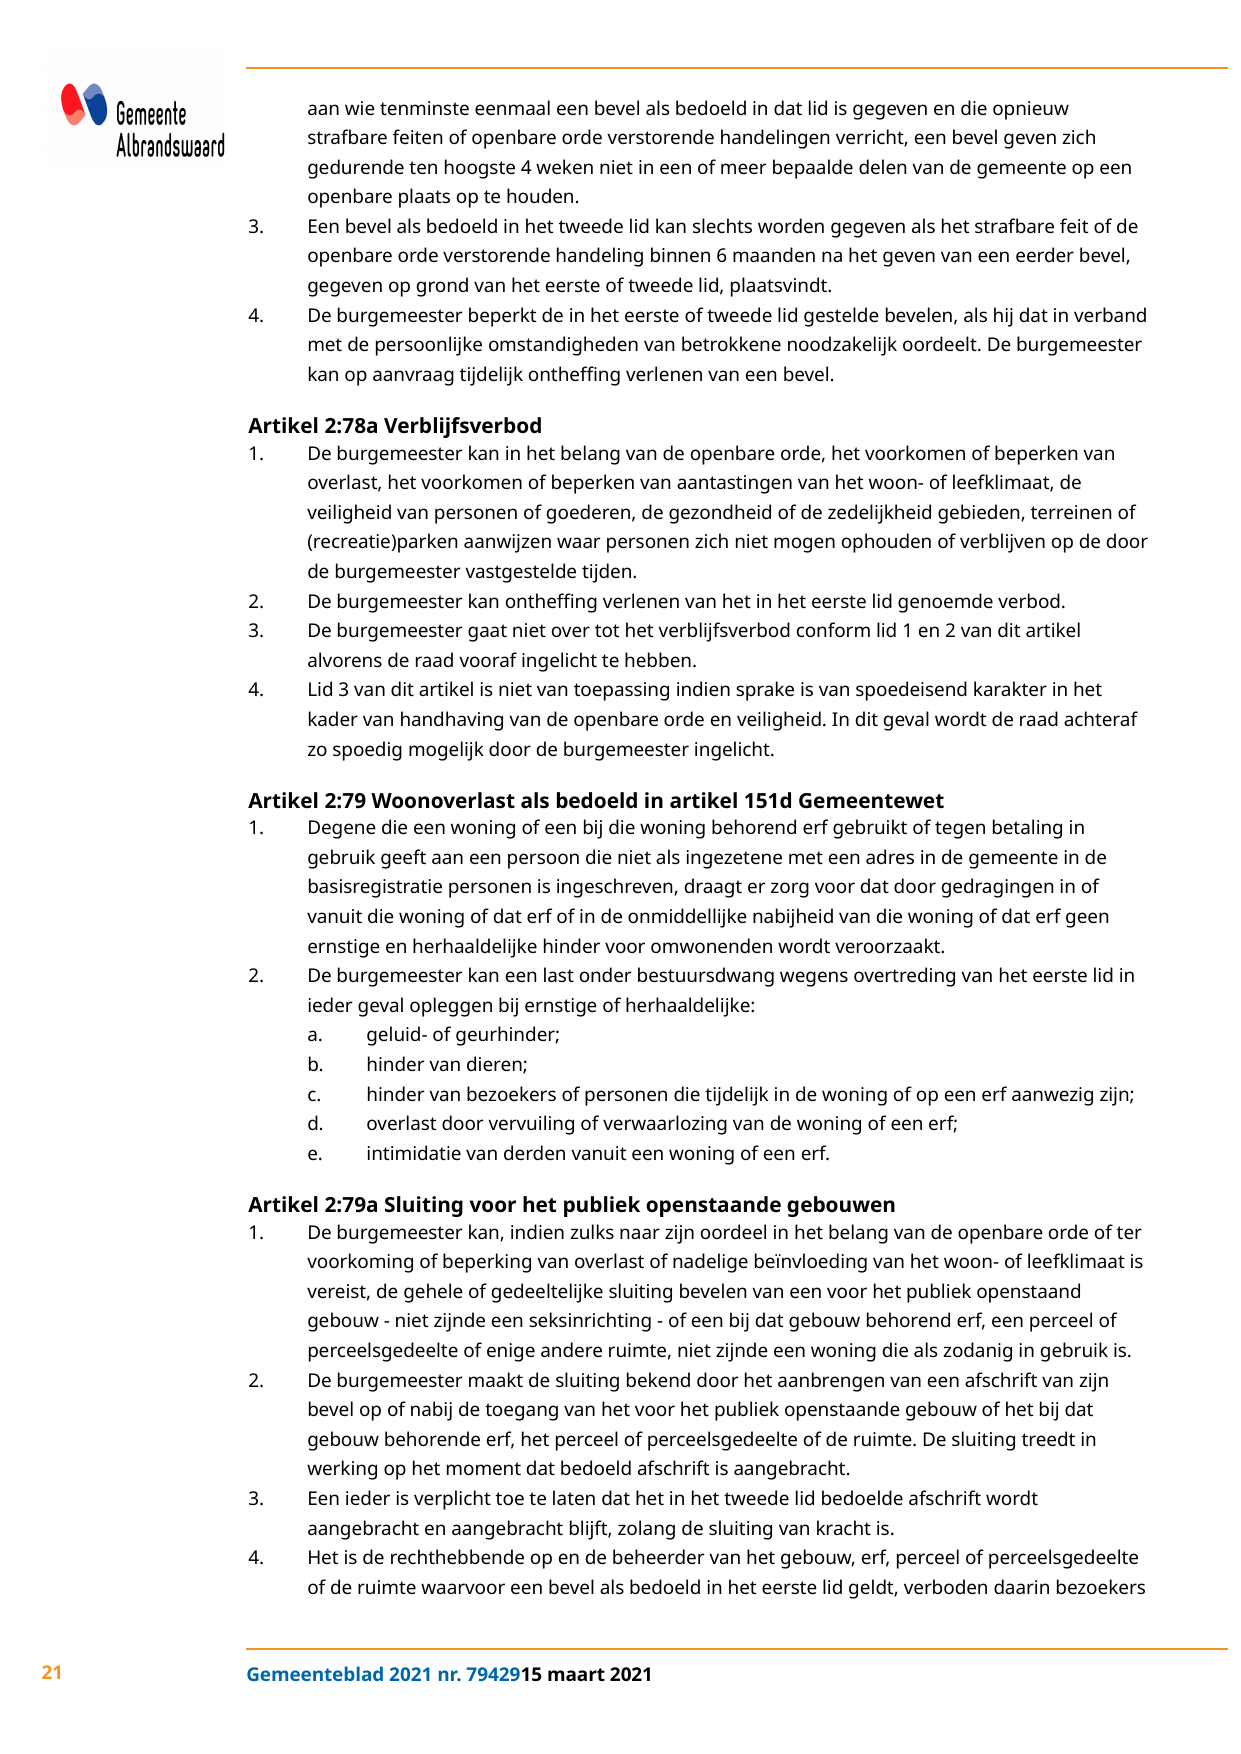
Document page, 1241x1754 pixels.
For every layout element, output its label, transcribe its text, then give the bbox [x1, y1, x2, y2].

list Degene die een woning of een bij die woning behorend erf gebruikt of tegen betaling in gebruik geeft aan een persoon die niet als ingezetene met een adres in de gemeente in de basisregistratie personen is ingeschreven, draagt er zorg voor dat door gedragingen in of vanuit die woning of dat erf of in de onmiddellijke nabijheid van die woning of dat erf geen ernstige en herhaaldelijke hinder voor omwonenden wordt veroorzaakt. [248, 814, 1152, 959]
list De burgemeester kan in het belang van de openbare orde, het voorkomen of beperken van overlast, het voorkomen of beperken van aantastingen van het woon- of leefklimaat, de veiligheid van personen of goederen, de gezondheid of de zedelijkheid gebieden, terreinen of (recreatie)parken aanwijzen waar personen zich niet mogen ophouden of verblijven op de door de burgemeester vastgestelde tijden. [248, 440, 1152, 584]
list De burgemeester maakt de sluiting bekend door het aanbrengen van een afschrift van zijn bevel op of nabij de toegang van het voor het publiek openstaande gebouw of het bij dat gebouw behorende erf, het perceel of perceelsgedeelte of de ruimte. De sluiting treedt in werking op het moment dat bedoeld afschrift is aangebracht. [248, 1367, 1152, 1481]
list Een bevel als bedoeld in het tweede lid kan slechts worden gegeven als het strafbare feit of de openbare orde verstorende handeling binnen 6 maanden na het geven van een eerder bevel, gegeven op grond van het eerste of tweede lid, plaatsvindt. [248, 213, 1152, 298]
text Artikel 2:79 Woonoverlast als bedoeld in artikel 151d Gemeentewet [248, 786, 1152, 814]
list De burgemeester kan ontheffing verlenen van het in het eerste lid genoemde verbod. [248, 588, 1152, 613]
picture [41, 47, 231, 172]
list De burgemeester gaat niet over tot het verblijfsverbod conform lid 1 en 2 van dit artikel alvorens de raad vooraf ingelicht te hebben. [248, 617, 1152, 673]
list overlast door vervuiling of verwaarlozing van de woning of een erf; [307, 1110, 1152, 1136]
list aan wie tenminste eenmaal een bevel als bedoeld in dat lid is gegeven en die opnieuw strafbare feiten of openbare orde verstorende handelingen verricht, een bevel geven zich gedurende ten hoogste 4 weken niet in een of meer bepaalde delen van de gemeente op een openbare plaats op te houden. [248, 95, 1152, 209]
list intimidatie van derden vanuit een woning of een erf. [307, 1140, 1152, 1166]
text Artikel 2:78a Verblijfsverbod [248, 411, 1152, 440]
list hinder van dieren; [307, 1051, 1152, 1077]
list Het is de rechthebbende op en de beheerder van het gebouw, erf, perceel of perceelsgedeelte of de ruimte waarvoor een bevel als bedoeld in het eerste lid geldt, verboden daarin bezoekers [248, 1544, 1152, 1599]
list De burgemeester kan, indien zulks naar zijn oordeel in het belang van de openbare orde of ter voorkoming of beperking van overlast of nadelige beïnvloeding van het woon- of leefklimaat is vereist, de gehele of gedeeltelijke sluiting bevelen van een voor het publiek openstaand gebouw - niet zijnde een seksinrichting - of een bij dat gebouw behorend erf, een perceel of perceelsgedeelte of enige andere ruimte, niet zijnde een woning die als zodanig in gebruik is. [248, 1219, 1152, 1363]
list hinder van bezoekers of personen die tijdelijk in de woning of op een erf aanwezig zijn; [307, 1081, 1152, 1107]
list De burgemeester kan een last onder bestuursdwang wegens overtreding van het eerste lid in ieder geval opleggen bij ernstige of herhaaldelijke: [248, 962, 1152, 1018]
list Een ieder is verplicht toe te laten dat het in het tweede lid bedoelde afschrift wordt aangebracht en aangebracht blijft, zolang de sluiting van kracht is. [248, 1485, 1152, 1540]
list geluid- of geurhinder; [307, 1022, 1152, 1047]
text Artikel 2:79a Sluiting voor het publiek openstaande gebouwen [248, 1190, 1152, 1219]
list Lid 3 van dit artikel is niet van toepassing indien sprake is van spoedeisend karakter in het kader van handhaving van de openbare orde en veiligheid. In dit geval wordt de raad achteraf zo spoedig mogelijk door de burgemeester ingelicht. [248, 677, 1152, 761]
list De burgemeester beperkt de in het eerste of tweede lid gestelde bevelen, als hij dat in verband met de persoonlijke omstandigheden van betrokkene noodzakelijk oordeelt. De burgemeester kan op aanvraag tijdelijk ontheffing verlenen van een bevel. [248, 302, 1152, 387]
